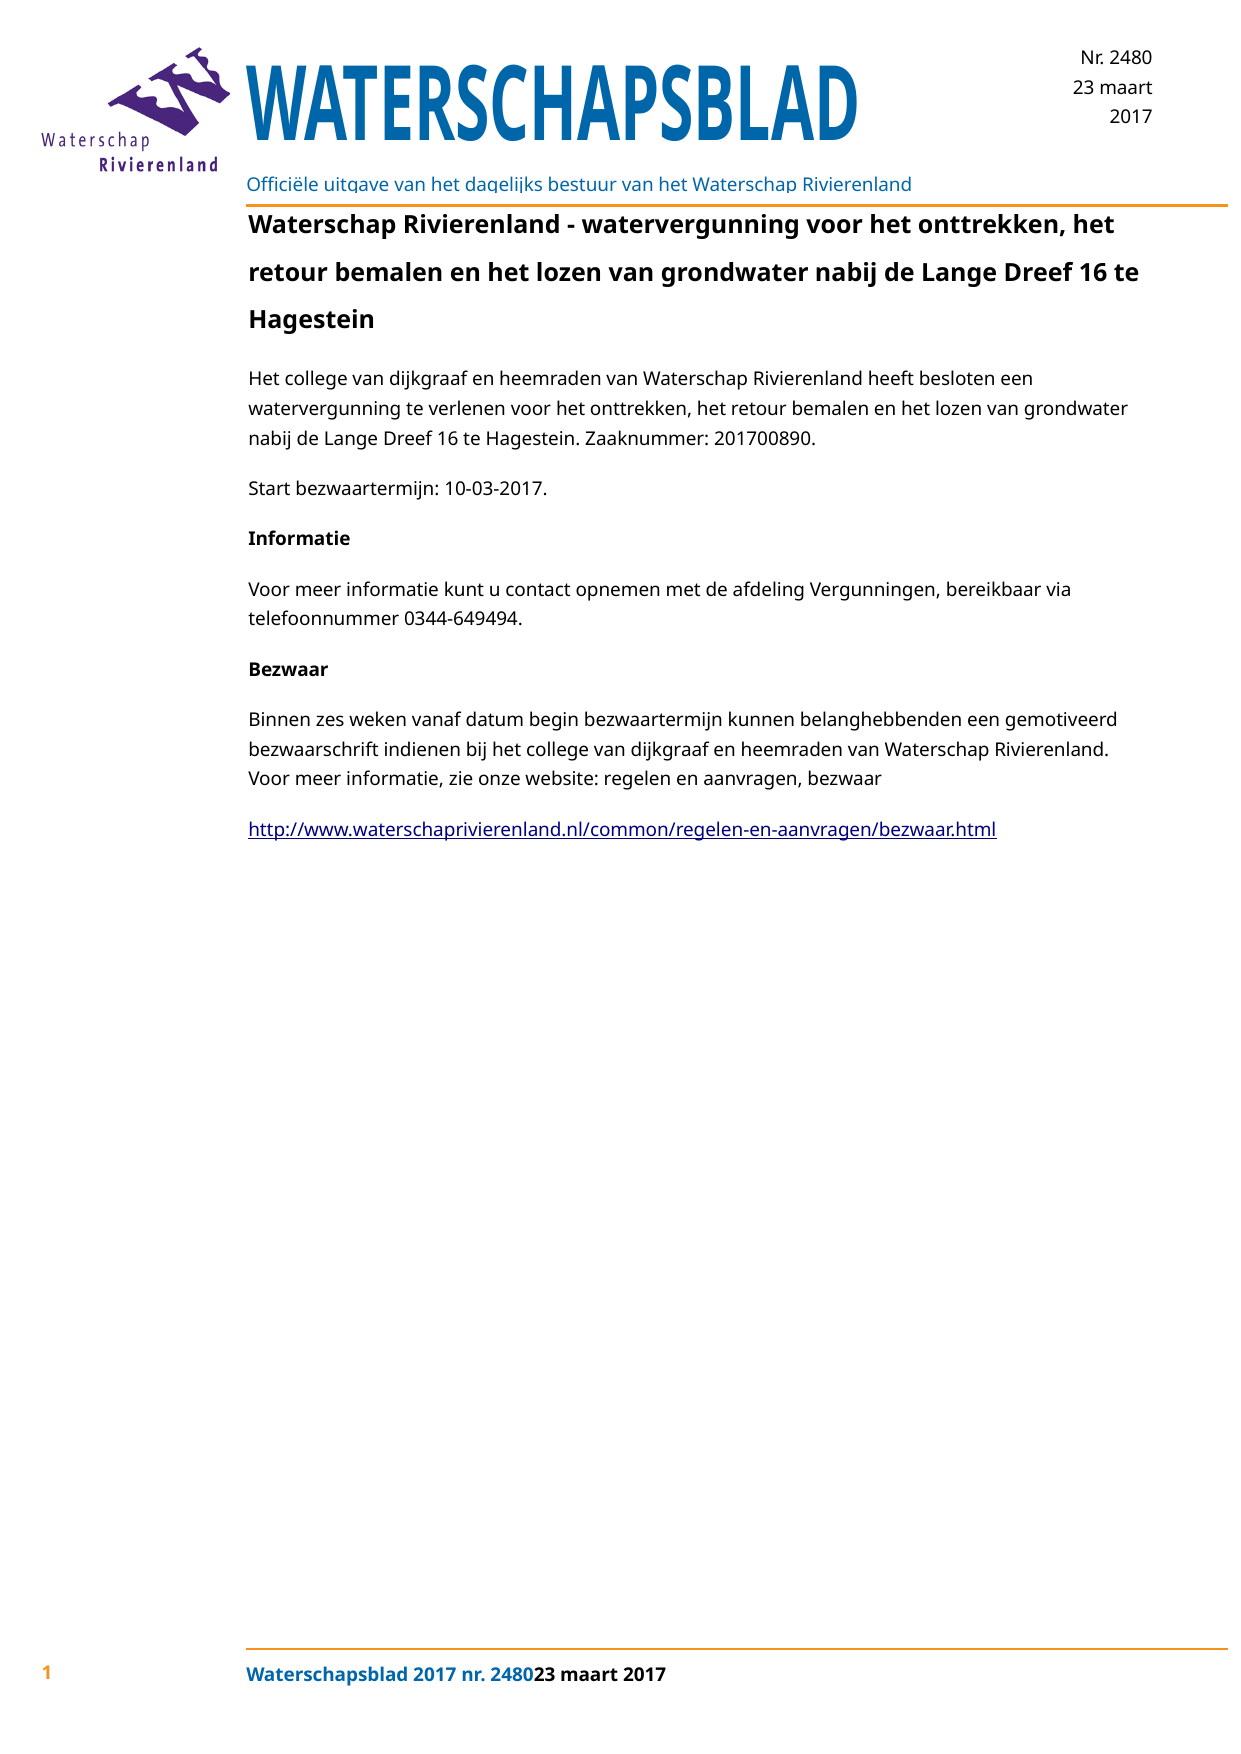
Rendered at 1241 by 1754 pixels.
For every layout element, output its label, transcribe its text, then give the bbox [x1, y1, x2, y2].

text Start bezwaartermijn: 10-03-2017. [248, 475, 1152, 501]
text Binnen zes weken vanaf datum begin bezwaartermijn kunnen belanghebbenden een gemotiveerd bezwaarschrift indienen bij het college van dijkgraaf en heemraden van Waterschap Rivierenland. Voor meer informatie, zie onze website: regelen en aanvragen, bezwaar [248, 706, 1152, 791]
text Voor meer informatie kunt u contact opnemen met de afdeling Vergunningen, bereikbaar via telefoonnummer 0344-649494. [248, 576, 1152, 631]
text Bezwaar [248, 656, 1152, 682]
text http://www.waterschaprivierenland.nl/common/regelen-en-aanvragen/bezwaar.html [248, 816, 1152, 842]
text Waterschap Rivierenland - watervergunning voor het onttrekken, het retour bemalen en het lozen van grondwater nabij de Lange Dreef 16 te Hagestein [248, 207, 1152, 336]
picture [41, 47, 231, 172]
text Het college van dijkgraaf en heemraden van Waterschap Rivierenland heeft besloten een watervergunning te verlenen voor het onttrekken, het retour bemalen en het lozen van grondwater nabij de Lange Dreef 16 te Hagestein. Zaaknummer: 201700890. [248, 366, 1152, 450]
text Informatie [248, 526, 1152, 551]
